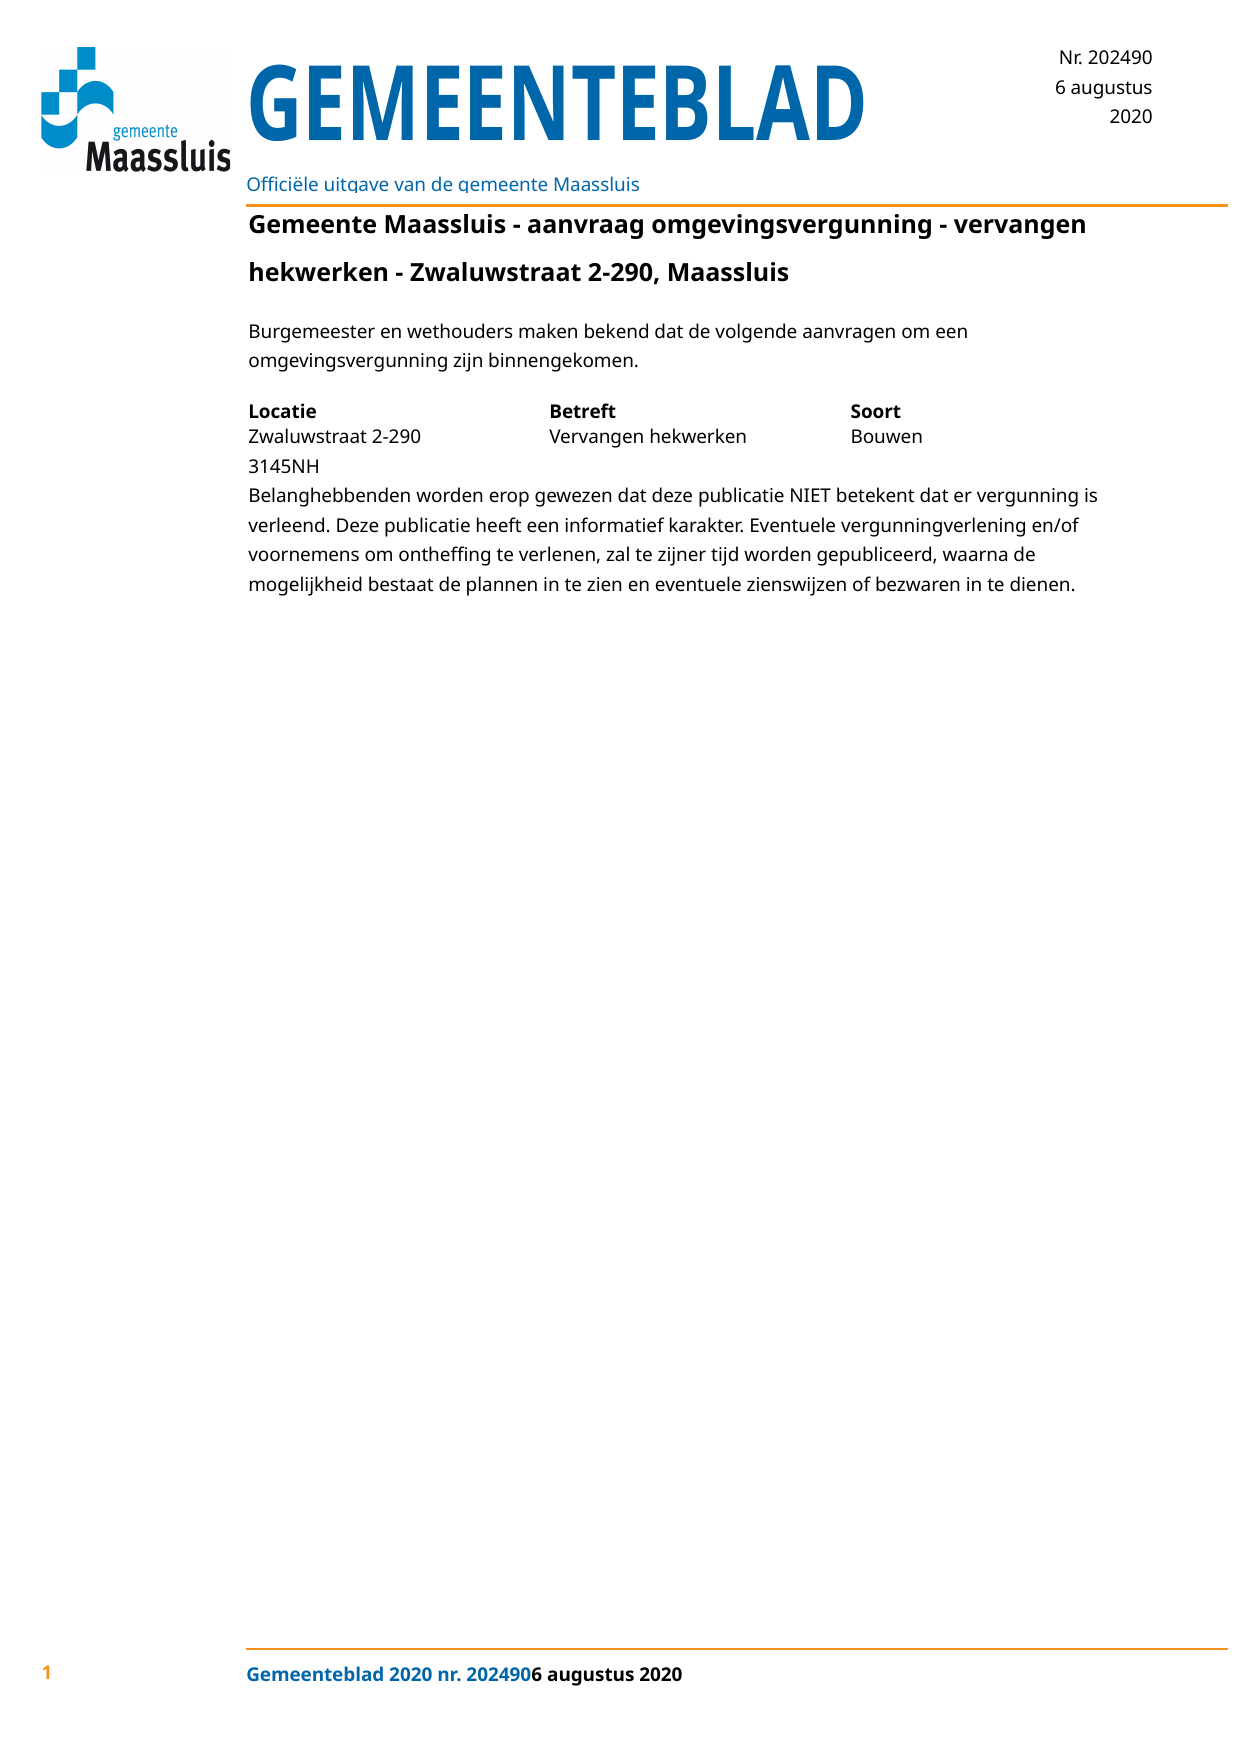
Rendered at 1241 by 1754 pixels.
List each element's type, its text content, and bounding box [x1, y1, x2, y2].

table_cell Bouwen [850, 424, 1152, 479]
picture [41, 47, 77, 92]
text Burgemeester en wethouders maken bekend dat de volgende aanvragen om een omgevingsvergunning zijn binnengekomen. [248, 318, 1152, 373]
table_cell Vervangen hekwerken [549, 424, 850, 479]
table_header Betreft [549, 398, 850, 424]
table_header Soort [850, 398, 1152, 424]
picture [41, 47, 231, 172]
table_header Locatie [248, 398, 549, 424]
table_cell Zwaluwstraat 2-290 3145NH [248, 424, 549, 479]
text Belanghebbenden worden erop gewezen dat deze publicatie NIET betekent dat er vergunning is verleend. Deze publicatie heeft een informatief karakter. Eventuele vergunningverlening en/of voornemens om ontheffing te verlenen, zal te zijner tijd worden gepubliceerd, waarna de mogelijkheid bestaat de plannen in te zien en eventuele zienswijzen of bezwaren in te dienen. [248, 482, 1152, 597]
text Gemeente Maassluis - aanvraag omgevingsvergunning - vervangen hekwerken - Zwaluwstraat 2-290, Maassluis [248, 207, 1152, 288]
